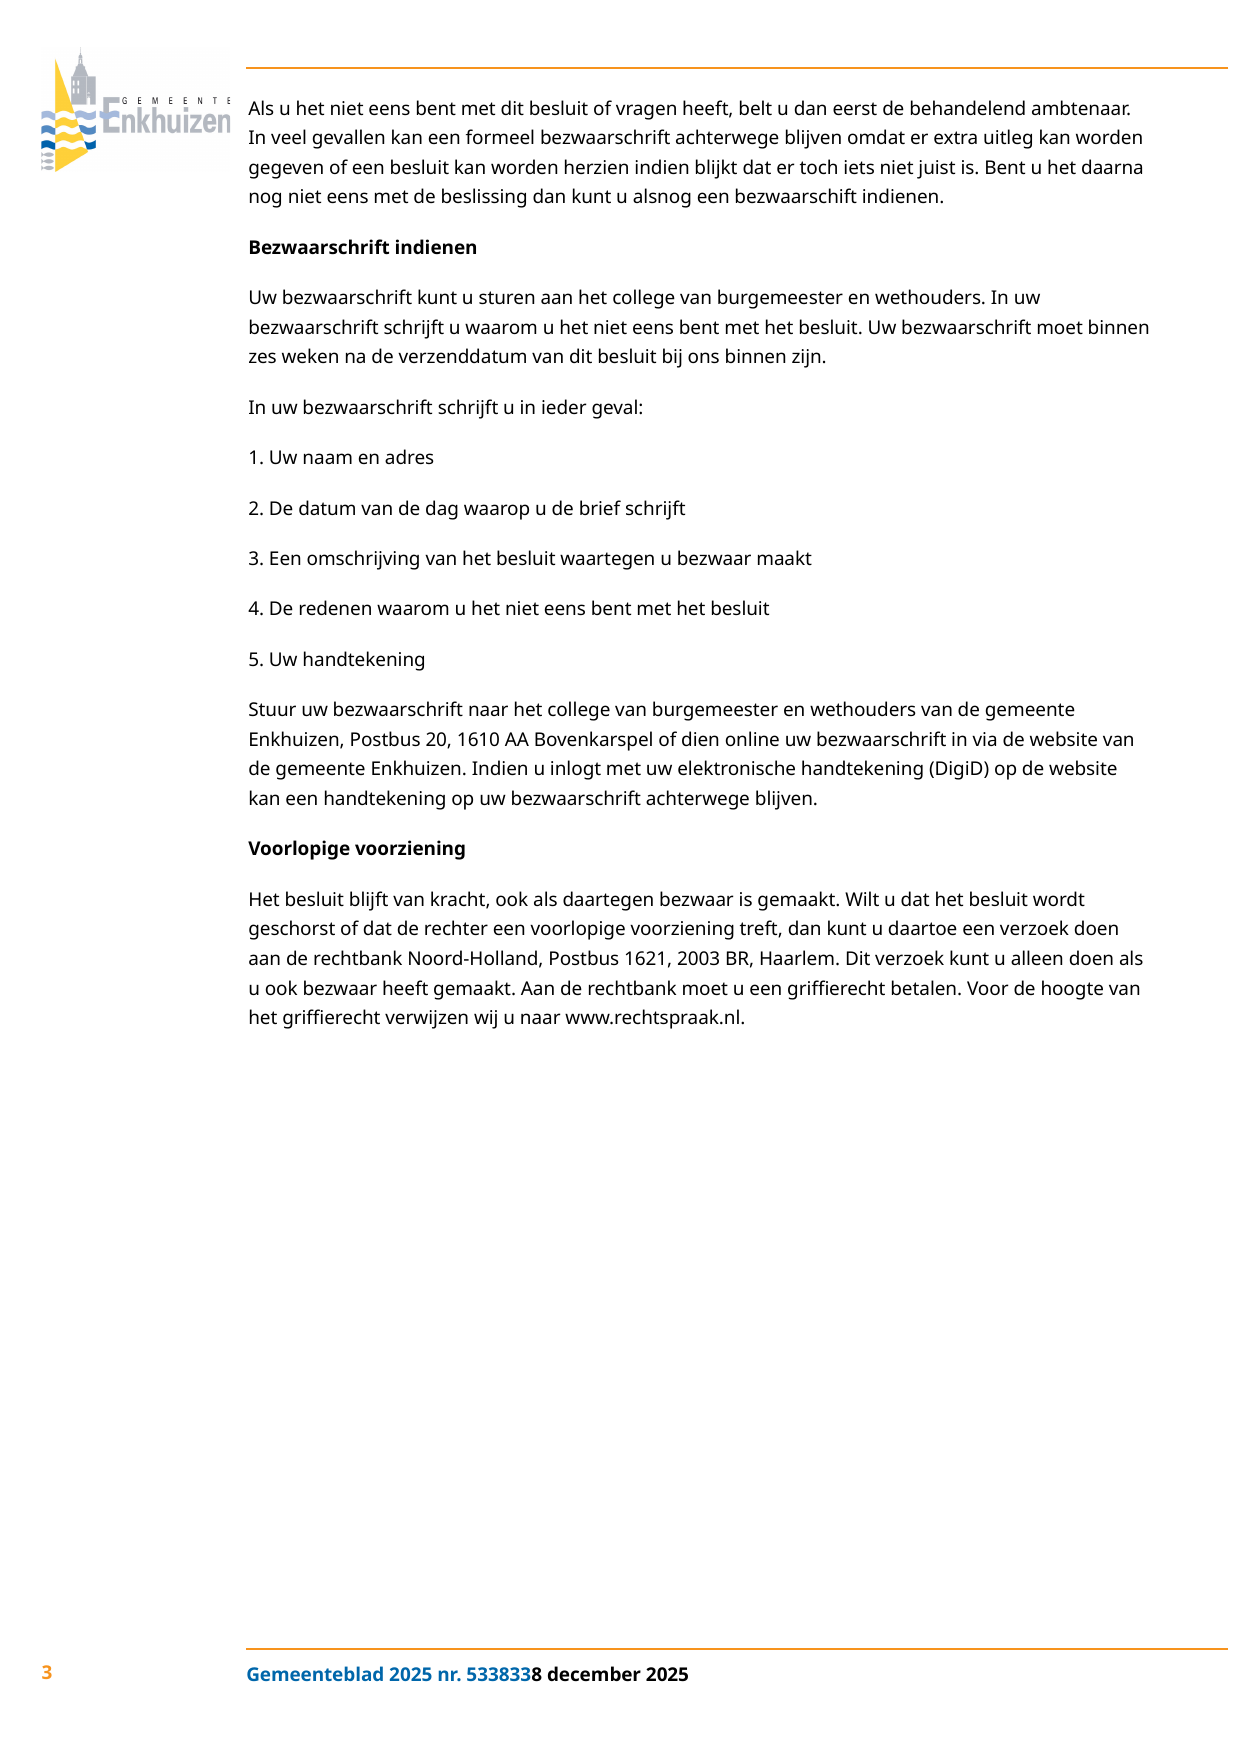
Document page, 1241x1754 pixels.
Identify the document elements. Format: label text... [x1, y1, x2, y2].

text Uw bezwaarschrift kunt u sturen aan het college van burgemeester en wethouders. In uw bezwaarschrift schrijft u waarom u het niet eens bent met het besluit. Uw bezwaarschrift moet binnen zes weken na de verzenddatum van dit besluit bij ons binnen zijn. [248, 284, 1152, 369]
text Stuur uw bezwaarschrift naar het college van burgemeester en wethouders van de gemeente Enkhuizen, Postbus 20, 1610 AA Bovenkarspel of dien online uw bezwaarschrift in via de website van de gemeente Enkhuizen. Indien u inlogt met uw elektronische handtekening (DigiD) op de website kan een handtekening op uw bezwaarschrift achterwege blijven. [248, 696, 1152, 811]
text Bezwaarschrift indienen [248, 234, 1152, 260]
text In uw bezwaarschrift schrijft u in ieder geval: [248, 394, 1152, 420]
text Het besluit blijft van kracht, ook als daartegen bezwaar is gemaakt. Wilt u dat het besluit wordt geschorst of dat de rechter een voorlopige voorziening treft, dan kunt u daartoe een verzoek doen aan de rechtbank Noord-Holland, Postbus 1621, 2003 BR, Haarlem. Dit verzoek kunt u alleen doen als u ook bezwaar heeft gemaakt. Aan de rechtbank moet u een griffierecht betalen. Voor de hoogte van het griffierecht verwijzen wij u naar www.rechtspraak.nl. [248, 886, 1152, 1030]
text 5. Uw handtekening [248, 646, 1152, 672]
text 4. De redenen waarom u het niet eens bent met het besluit [248, 596, 1152, 621]
text Als u het niet eens bent met dit besluit of vragen heeft, belt u dan eerst de behandelend ambtenaar. In veel gevallen kan een formeel bezwaarschrift achterwege blijven omdat er extra uitleg kan worden gegeven of een besluit kan worden herzien indien blijkt dat er toch iets niet juist is. Bent u het daarna nog niet eens met de beslissing dan kunt u alsnog een bezwaarschift indienen. [248, 95, 1152, 209]
text 2. De datum van de dag waarop u de brief schrijft [248, 495, 1152, 521]
text 3. Een omschrijving van het besluit waartegen u bezwaar maakt [248, 545, 1152, 571]
text 1. Uw naam en adres [248, 444, 1152, 470]
picture [41, 47, 231, 172]
text Voorlopige voorziening [248, 836, 1152, 861]
